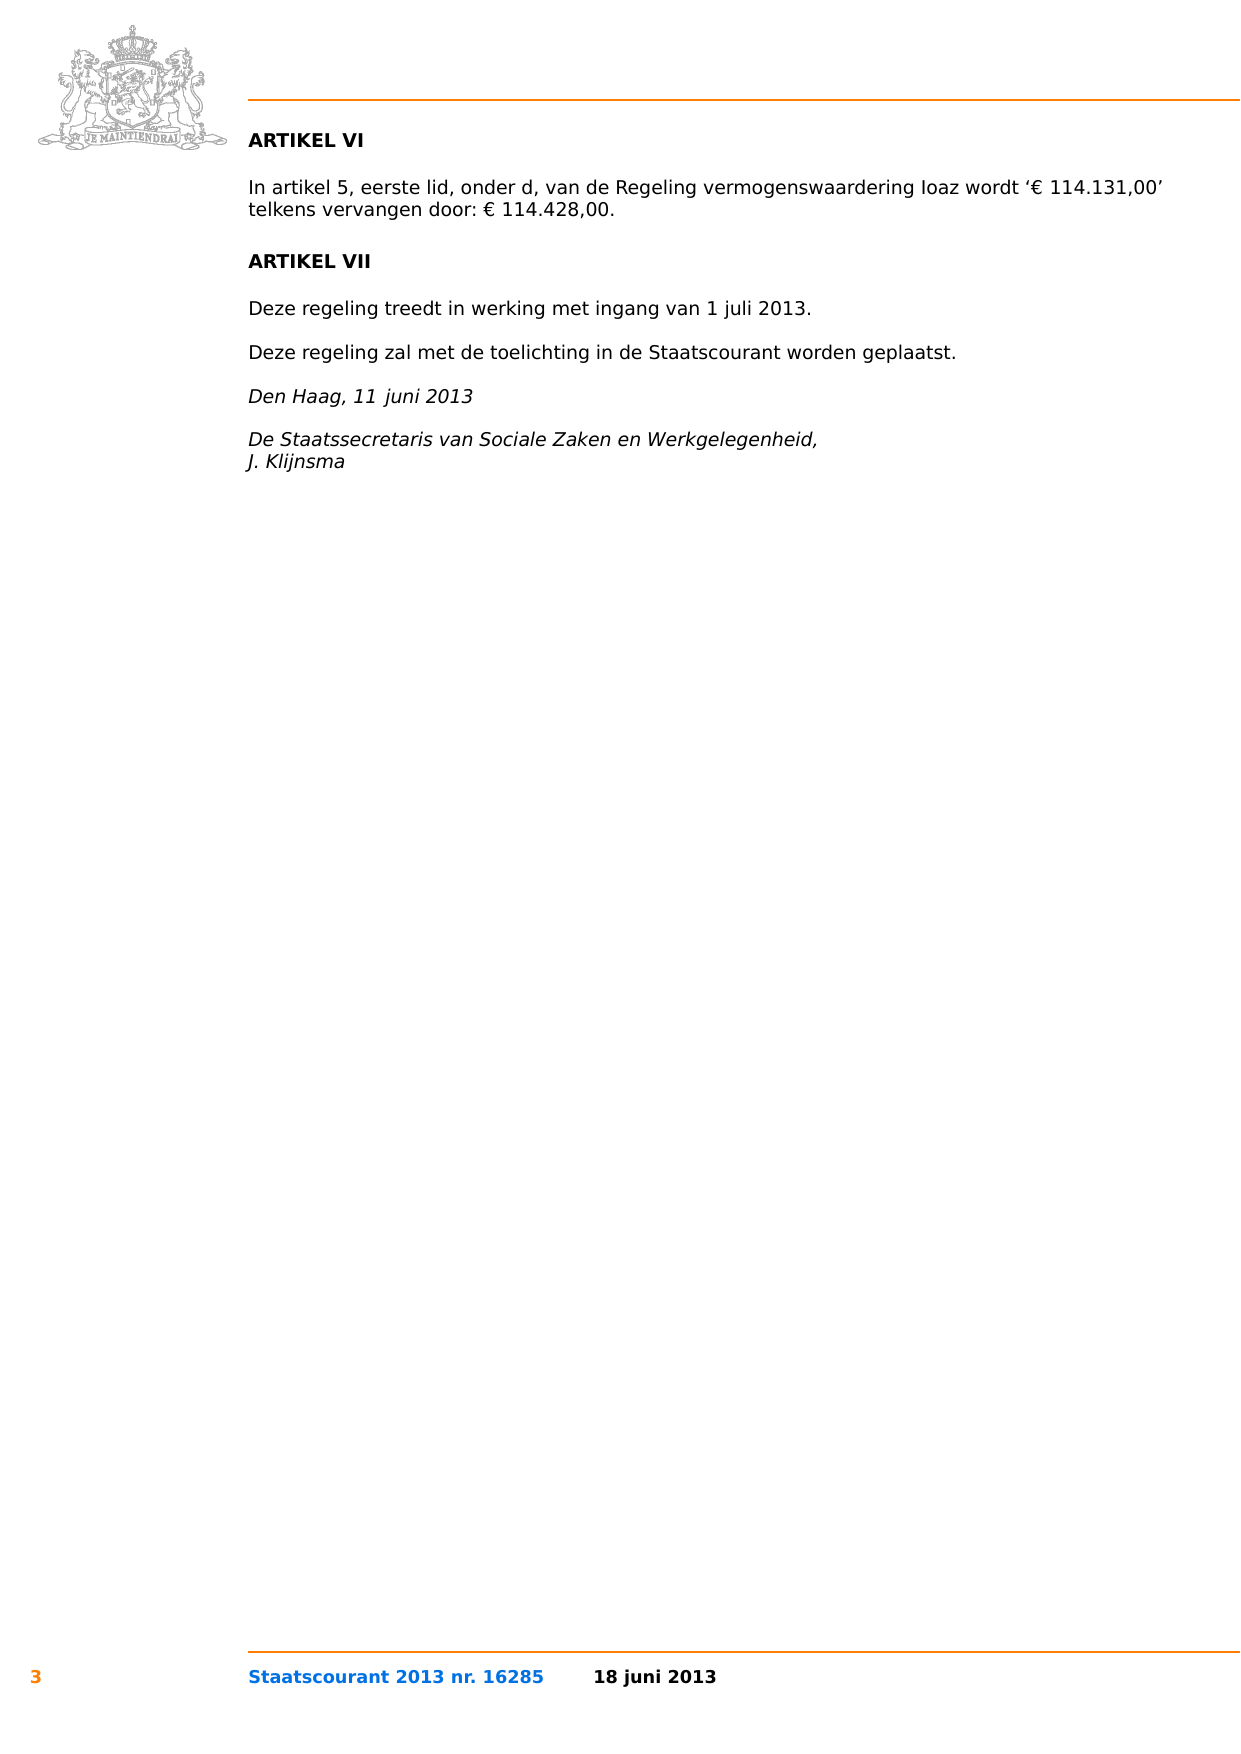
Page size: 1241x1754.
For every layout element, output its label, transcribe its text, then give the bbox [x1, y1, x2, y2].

subtitle ARTIKEL VII [248, 251, 1163, 273]
subtitle ARTIKEL VI [248, 130, 1163, 152]
text Deze regeling zal met de toelichting in de Staatscourant worden geplaatst. [248, 342, 1163, 364]
picture [38, 25, 227, 150]
text In artikel 5, eerste lid, onder d, van de Regeling vermogenswaardering Ioaz wordt ‘€ 114.131,00’ telkens vervangen door: € 114.428,00. [248, 177, 1163, 221]
text Deze regeling treedt in werking met ingang van 1 juli 2013. [248, 298, 1163, 320]
text Den Haag, 11 juni 2013 [248, 386, 1163, 407]
text De Staatssecretaris van Sociale Zaken en Werkgelegenheid, J. Klijnsma [248, 429, 1163, 473]
